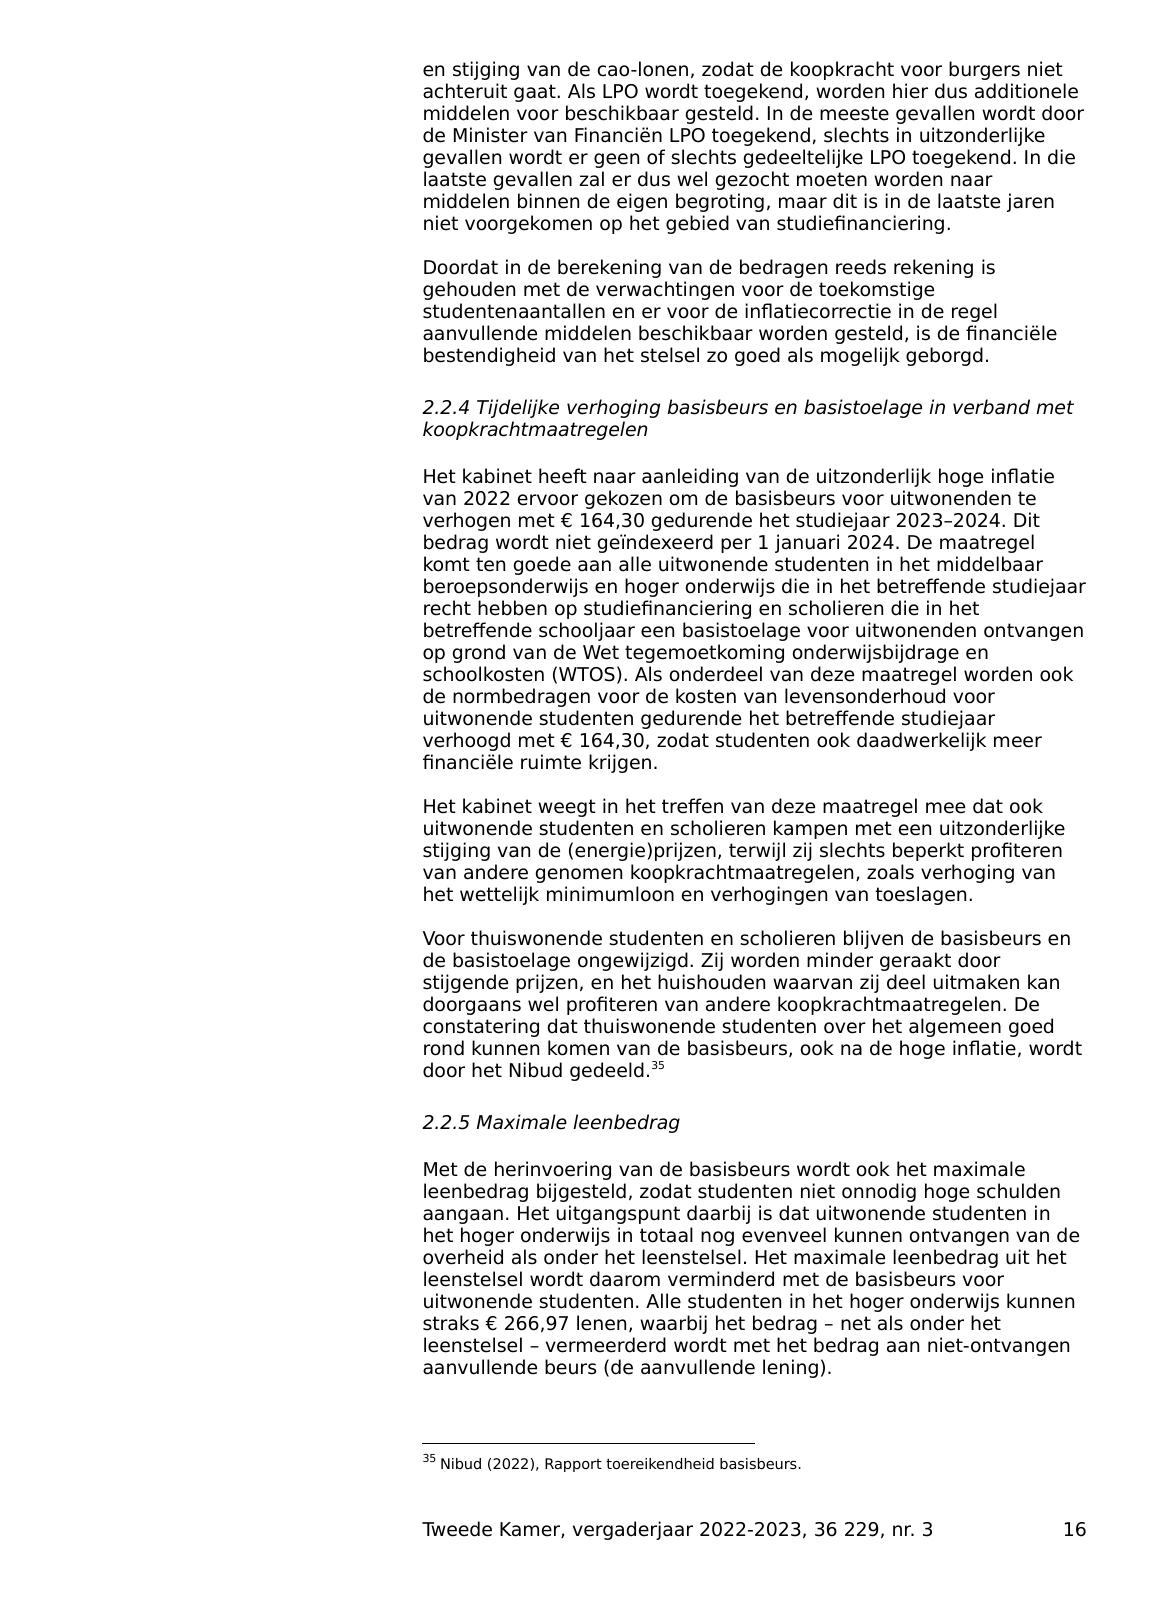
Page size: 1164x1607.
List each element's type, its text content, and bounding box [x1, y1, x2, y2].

text Het kabinet heeft naar aanleiding van de uitzonderlijk hoge inflatie van 2022 ervoor gekozen om de basisbeurs voor uitwonenden te verhogen met € 164,30 gedurende het studiejaar 2023–2024. Dit bedrag wordt niet geïndexeerd per 1 januari 2024. De maatregel komt ten goede aan alle uitwonende studenten in het middelbaar beroepsonderwijs en hoger onderwijs die in het betreffende studiejaar recht hebben op studiefinanciering en scholieren die in het betreffende schooljaar een basistoelage voor uitwonenden ontvangen op grond van de Wet tegemoetkoming onderwijsbijdrage en schoolkosten (WTOS). Als onderdeel van deze maatregel worden ook de normbedragen voor de kosten van levensonderhoud voor uitwonende studenten gedurende het betreffende studiejaar verhoogd met € 164,30, zodat studenten ook daadwerkelijk meer financiële ruimte krijgen. [422, 466, 1087, 774]
text Nibud (2022), Rapport toereikendheid basisbeurs. [422, 1452, 1087, 1474]
text Voor thuiswonende studenten en scholieren blijven de basisbeurs en de basistoelage ongewijzigd. Zij worden minder geraakt door stijgende prijzen, en het huishouden waarvan zij deel uitmaken kan doorgaans wel profiteren van andere koopkrachtmaatregelen. De constatering dat thuiswonende studenten over het algemeen goed rond kunnen komen van de basisbeurs, ook na de hoge inflatie, wordt door het Nibud gedeeld. [422, 928, 1087, 1082]
text Met de herinvoering van de basisbeurs wordt ook het maximale leenbedrag bijgesteld, zodat studenten niet onnodig hoge schulden aangaan. Het uitgangspunt daarbij is dat uitwonende studenten in het hoger onderwijs in totaal nog evenveel kunnen ontvangen van de overheid als onder het leenstelsel. Het maximale leenbedrag uit het leenstelsel wordt daarom verminderd met de basisbeurs voor uitwonende studenten. Alle studenten in het hoger onderwijs kunnen straks € 266,97 lenen, waarbij het bedrag – net als onder het leenstelsel – vermeerderd wordt met het bedrag aan niet-ontvangen aanvullende beurs (de aanvullende lening). [422, 1159, 1087, 1378]
subtitle 2.2.5 Maximale leenbedrag [422, 1112, 1087, 1134]
text en stijging van de cao-lonen, zodat de koopkracht voor burgers niet achteruit gaat. Als LPO wordt toegekend, worden hier dus additionele middelen voor beschikbaar gesteld. In de meeste gevallen wordt door de Minister van Financiën LPO toegekend, slechts in uitzonderlijke gevallen wordt er geen of slechts gedeeltelijke LPO toegekend. In die laatste gevallen zal er dus wel gezocht moeten worden naar middelen binnen de eigen begroting, maar dit is in de laatste jaren niet voorgekomen op het gebied van studiefinanciering. [422, 59, 1087, 235]
text Het kabinet weegt in het treffen van deze maatregel mee dat ook uitwonende studenten en scholieren kampen met een uitzonderlijke stijging van de (energie)prijzen, terwijl zij slechts beperkt profiteren van andere genomen koopkrachtmaatregelen, zoals verhoging van het wettelijk minimumloon en verhogingen van toeslagen. [422, 796, 1087, 906]
text Doordat in de berekening van de bedragen reeds rekening is gehouden met de verwachtingen voor de toekomstige studentenaantallen en er voor de inflatiecorrectie in de regel aanvullende middelen beschikbaar worden gesteld, is de financiële bestendigheid van het stelsel zo goed als mogelijk geborgd. [422, 257, 1087, 367]
subtitle 2.2.4 Tijdelijke verhoging basisbeurs en basistoelage in verband met koopkrachtmaatregelen [422, 397, 1087, 441]
